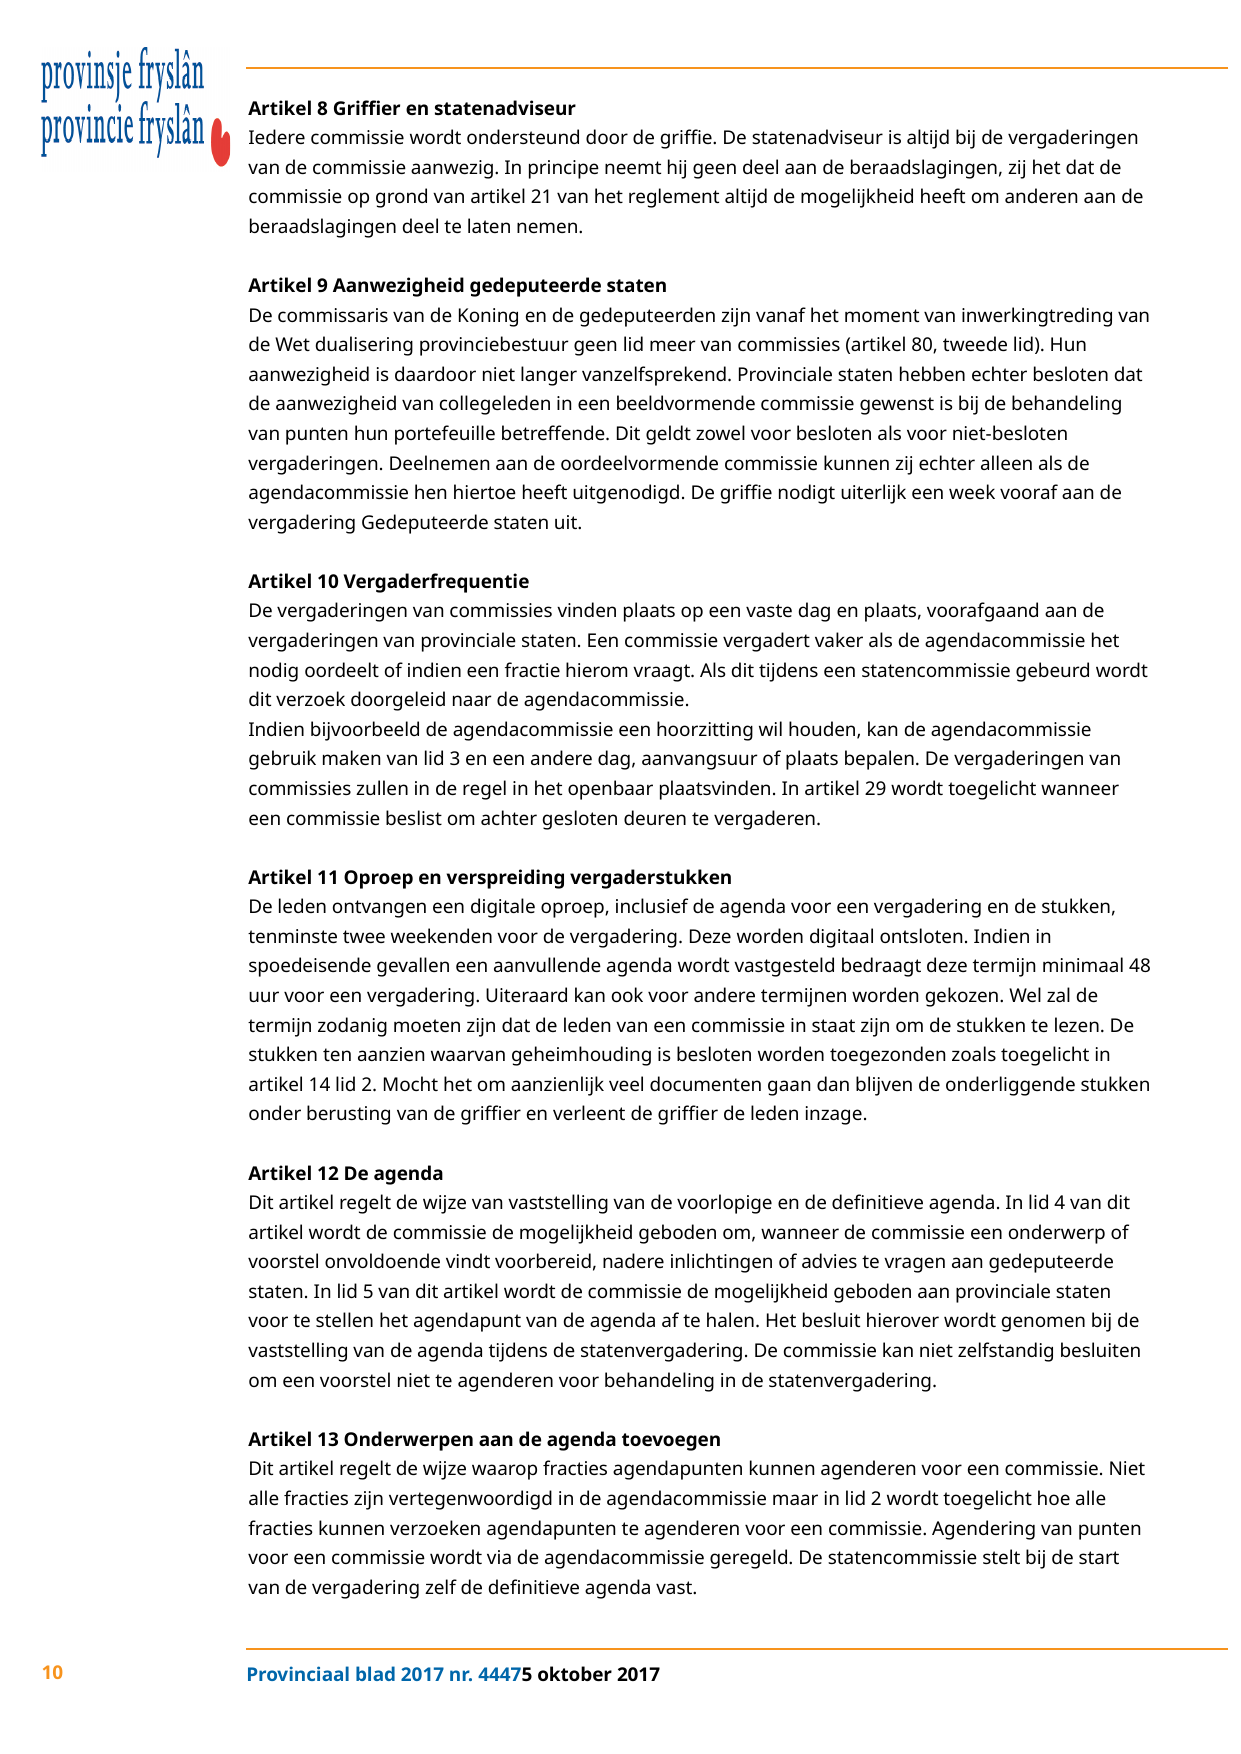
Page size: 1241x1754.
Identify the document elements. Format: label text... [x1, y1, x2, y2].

text Artikel 11 Oproep en verspreiding vergaderstukken [248, 864, 1152, 890]
text Iedere commissie wordt ondersteund door de griffie. De statenadviseur is altijd bij de vergaderingen van de commissie aanwezig. In principe neemt hij geen deel aan de beraadslagingen, zij het dat de commissie op grond van artikel 21 van het reglement altijd de mogelijkheid heeft om anderen aan de beraadslagingen deel te laten nemen. [248, 124, 1152, 239]
picture [41, 47, 231, 172]
text Dit artikel regelt de wijze waarop fracties agendapunten kunnen agenderen voor een commissie. Niet alle fracties zijn vertegenwoordigd in de agendacommissie maar in lid 2 wordt toegelicht hoe alle fracties kunnen verzoeken agendapunten te agenderen voor een commissie. Agendering van punten voor een commissie wordt via de agendacommissie geregeld. De statencommissie stelt bij de start van de vergadering zelf de definitieve agenda vast. [248, 1456, 1152, 1600]
text De leden ontvangen een digitale oproep, inclusief de agenda voor een vergadering en de stukken, tenminste twee weekenden voor de vergadering. Deze worden digitaal ontsloten. Indien in spoedeisende gevallen een aanvullende agenda wordt vastgesteld bedraagt deze termijn minimaal 48 uur voor een vergadering. Uiteraard kan ook voor andere termijnen worden gekozen. Wel zal de termijn zodanig moeten zijn dat de leden van een commissie in staat zijn om de stukken te lezen. De stukken ten aanzien waarvan geheimhouding is besloten worden toegezonden zoals toegelicht in artikel 14 lid 2. Mocht het om aanzienlijk veel documenten gaan dan blijven de onderliggende stukken onder berusting van de griffier en verleent de griffier de leden inzage. [248, 893, 1152, 1126]
text De vergaderingen van commissies vinden plaats op een vaste dag en plaats, voorafgaand aan de vergaderingen van provinciale staten. Een commissie vergadert vaker als de agendacommissie het nodig oordeelt of indien een fractie hierom vraagt. Als dit tijdens een statencommissie gebeurd wordt dit verzoek doorgeleid naar de agendacommissie. [248, 598, 1152, 712]
text Indien bijvoorbeeld de agendacommissie een hoorzitting wil houden, kan de agendacommissie gebruik maken van lid 3 en een andere dag, aanvangsuur of plaats bepalen. De vergaderingen van commissies zullen in de regel in het openbaar plaatsvinden. In artikel 29 wordt toegelicht wanneer een commissie beslist om achter gesloten deuren te vergaderen. [248, 716, 1152, 831]
text Dit artikel regelt de wijze van vaststelling van de voorlopige en de definitieve agenda. In lid 4 van dit artikel wordt de commissie de mogelijkheid geboden om, wanneer de commissie een onderwerp of voorstel onvoldoende vindt voorbereid, nadere inlichtingen of advies te vragen aan gedeputeerde staten. In lid 5 van dit artikel wordt de commissie de mogelijkheid geboden aan provinciale staten voor te stellen het agendapunt van de agenda af te halen. Het besluit hierover wordt genomen bij de vaststelling van de agenda tijdens de statenvergadering. De commissie kan niet zelfstandig besluiten om een voorstel niet te agenderen voor behandeling in de statenvergadering. [248, 1189, 1152, 1393]
text Artikel 10 Vergaderfrequentie [248, 568, 1152, 594]
text Artikel 12 De agenda [248, 1160, 1152, 1186]
text De commissaris van de Koning en de gedeputeerden zijn vanaf het moment van inwerkingtreding van de Wet dualisering provinciebestuur geen lid meer van commissies (artikel 80, tweede lid). Hun aanwezigheid is daardoor niet langer vanzelfsprekend. Provinciale staten hebben echter besloten dat de aanwezigheid van collegeleden in een beeldvormende commissie gewenst is bij de behandeling van punten hun portefeuille betreffende. Dit geldt zowel voor besloten als voor niet-besloten vergaderingen. Deelnemen aan de oordeelvormende commissie kunnen zij echter alleen als de agendacommissie hen hiertoe heeft uitgenodigd. De griffie nodigt uiterlijk een week vooraf aan de vergadering Gedeputeerde staten uit. [248, 302, 1152, 535]
text Artikel 8 Griffier en statenadviseur [248, 95, 1152, 121]
text Artikel 13 Onderwerpen aan de agenda toevoegen [248, 1426, 1152, 1452]
text Artikel 9 Aanwezigheid gedeputeerde staten [248, 272, 1152, 298]
